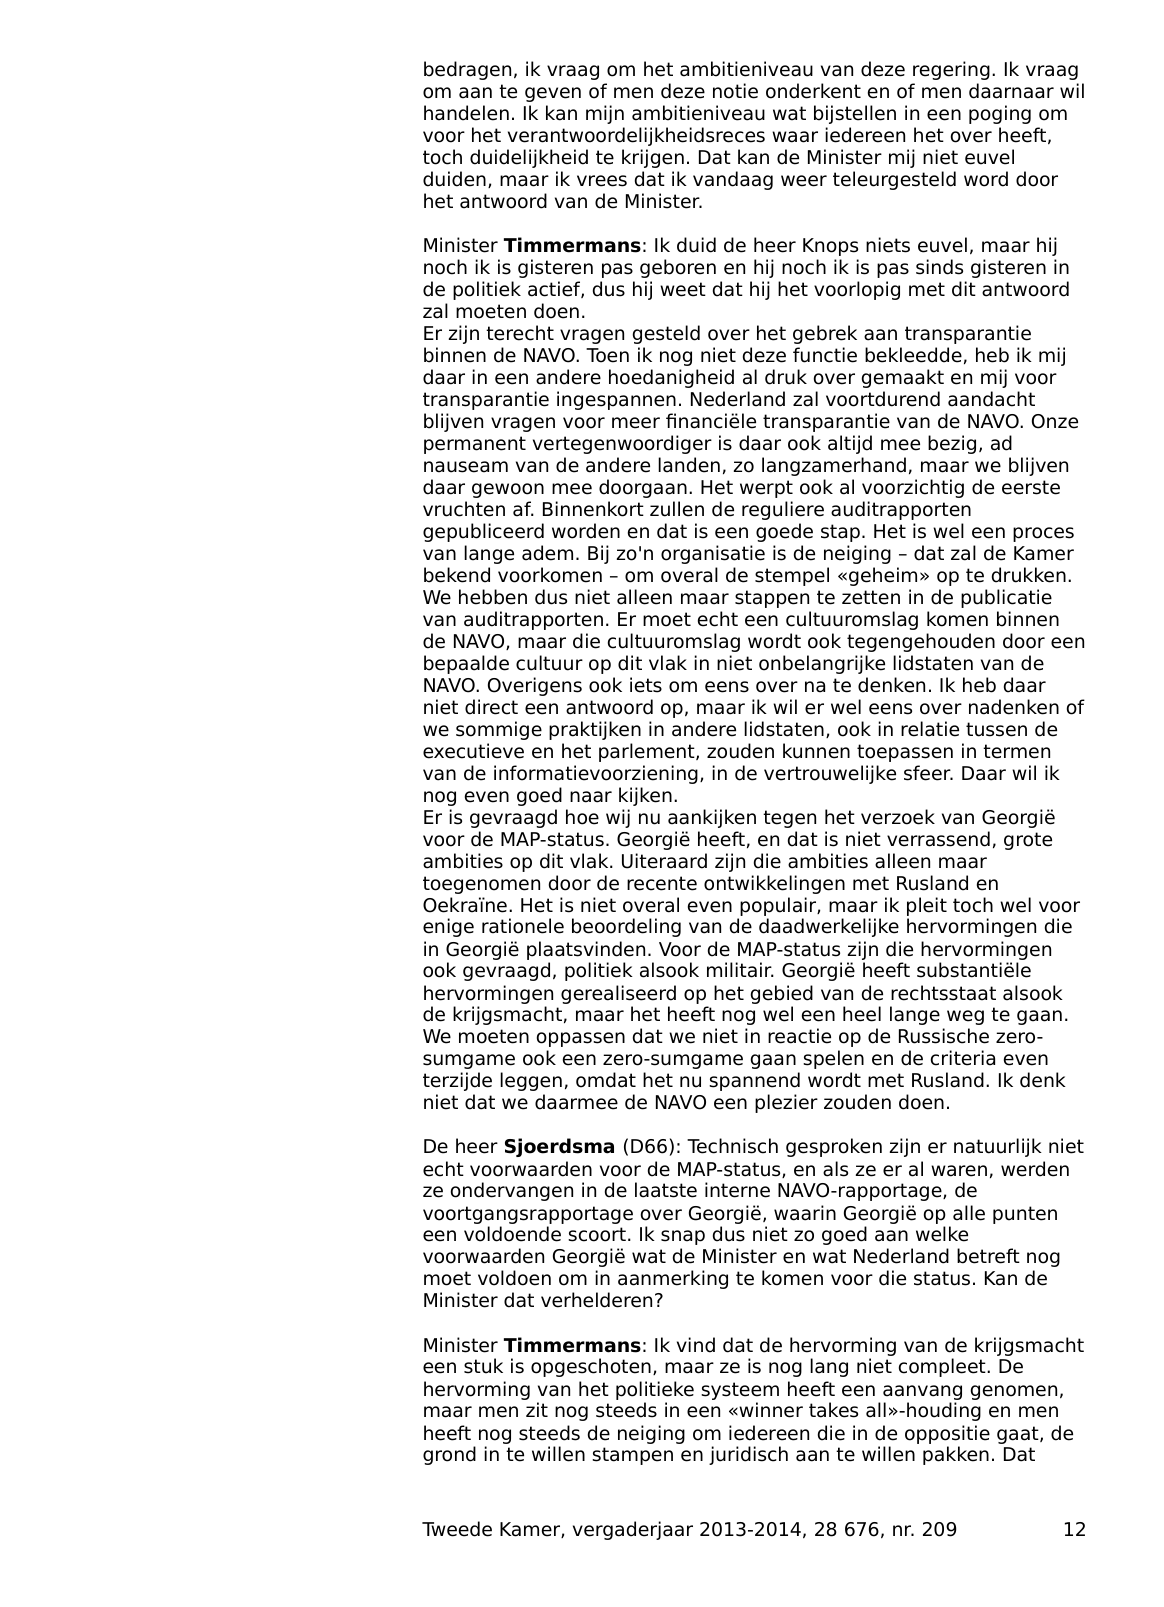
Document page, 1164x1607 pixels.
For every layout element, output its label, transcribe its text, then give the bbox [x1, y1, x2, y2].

text bedragen, ik vraag om het ambitieniveau van deze regering. Ik vraag om aan te geven of men deze notie onderkent en of men daarnaar wil handelen. Ik kan mijn ambitieniveau wat bijstellen in een poging om voor het verantwoordelijkheidsreces waar iedereen het over heeft, toch duidelijkheid te krijgen. Dat kan de Minister mij niet euvel duiden, maar ik vrees dat ik vandaag weer teleurgesteld word door het antwoord van de Minister. [422, 59, 1087, 213]
text Er is gevraagd hoe wij nu aankijken tegen het verzoek van Georgië voor de MAP-status. Georgië heeft, en dat is niet verrassend, grote ambities op dit vlak. Uiteraard zijn die ambities alleen maar toegenomen door de recente ontwikkelingen met Rusland en Oekraïne. Het is niet overal even populair, maar ik pleit toch wel voor enige rationele beoordeling van de daadwerkelijke hervormingen die in Georgië plaatsvinden. Voor de MAP-status zijn die hervormingen ook gevraagd, politiek alsook militair. Georgië heeft substantiële hervormingen gerealiseerd op het gebied van de rechtsstaat alsook de krijgsmacht, maar het heeft nog wel een heel lange weg te gaan. We moeten oppassen dat we niet in reactie op de Russische zero-sumgame ook een zero-sumgame gaan spelen en de criteria even terzijde leggen, omdat het nu spannend wordt met Rusland. Ik denk niet dat we daarmee de NAVO een plezier zouden doen. [422, 807, 1087, 1114]
text Minister Timmermans: Ik vind dat de hervorming van de krijgsmacht een stuk is opgeschoten, maar ze is nog lang niet compleet. De hervorming van het politieke systeem heeft een aanvang genomen, maar men zit nog steeds in een «winner takes all»-houding en men heeft nog steeds de neiging om iedereen die in de oppositie gaat, de grond in te willen stampen en juridisch aan te willen pakken. Dat [422, 1334, 1087, 1466]
text Er zijn terecht vragen gesteld over het gebrek aan transparantie binnen de NAVO. Toen ik nog niet deze functie bekleedde, heb ik mij daar in een andere hoedanigheid al druk over gemaakt en mij voor transparantie ingespannen. Nederland zal voortdurend aandacht blijven vragen voor meer financiële transparantie van de NAVO. Onze permanent vertegenwoordiger is daar ook altijd mee bezig, ad nauseam van de andere landen, zo langzamerhand, maar we blijven daar gewoon mee doorgaan. Het werpt ook al voorzichtig de eerste vruchten af. Binnenkort zullen de reguliere auditrapporten gepubliceerd worden en dat is een goede stap. Het is wel een proces van lange adem. Bij zo'n organisatie is de neiging – dat zal de Kamer bekend voorkomen – om overal de stempel «geheim» op te drukken. We hebben dus niet alleen maar stappen te zetten in de publicatie van auditrapporten. Er moet echt een cultuuromslag komen binnen de NAVO, maar die cultuuromslag wordt ook tegengehouden door een bepaalde cultuur op dit vlak in niet onbelangrijke lidstaten van de NAVO. Overigens ook iets om eens over na te denken. Ik heb daar niet direct een antwoord op, maar ik wil er wel eens over nadenken of we sommige praktijken in andere lidstaten, ook in relatie tussen de executieve en het parlement, zouden kunnen toepassen in termen van de informatievoorziening, in de vertrouwelijke sfeer. Daar wil ik nog even goed naar kijken. [422, 323, 1087, 807]
text Minister Timmermans: Ik duid de heer Knops niets euvel, maar hij noch ik is gisteren pas geboren en hij noch ik is pas sinds gisteren in de politiek actief, dus hij weet dat hij het voorlopig met dit antwoord zal moeten doen. [422, 235, 1087, 323]
text De heer Sjoerdsma (D66): Technisch gesproken zijn er natuurlijk niet echt voorwaarden voor de MAP-status, en als ze er al waren, werden ze ondervangen in de laatste interne NAVO-rapportage, de voortgangsrapportage over Georgië, waarin Georgië op alle punten een voldoende scoort. Ik snap dus niet zo goed aan welke voorwaarden Georgië wat de Minister en wat Nederland betreft nog moet voldoen om in aanmerking te komen voor die status. Kan de Minister dat verhelderen? [422, 1136, 1087, 1312]
